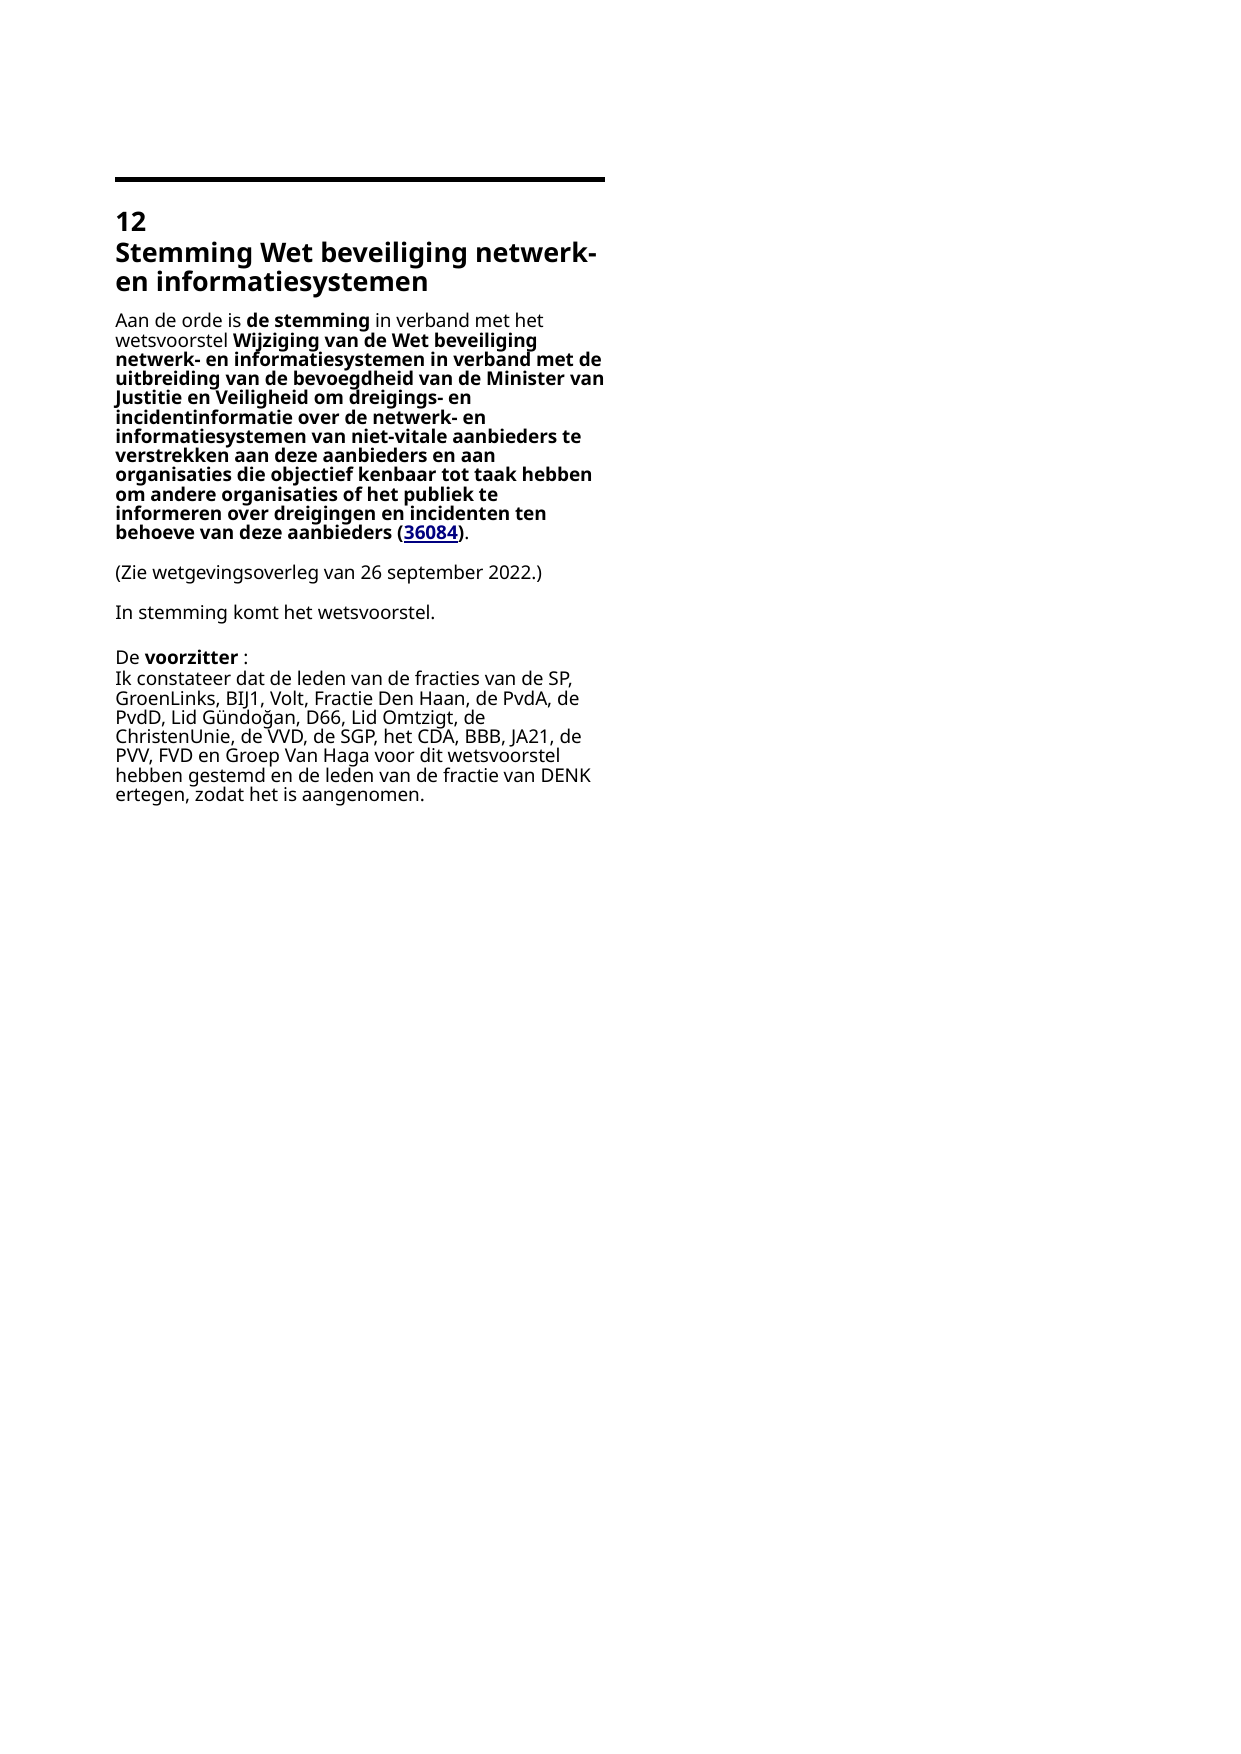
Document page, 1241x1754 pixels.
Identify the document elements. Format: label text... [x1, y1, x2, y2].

text (Zie wetgevingsoverleg van 26 september 2022.) [115, 564, 605, 583]
text 12 [115, 203, 605, 239]
text In stemming komt het wetsvoorstel. [115, 604, 605, 624]
text Ik constateer dat de leden van de fracties van de SP, GroenLinks, BIJ1, Volt, Fractie Den Haan, de PvdA, de PvdD, Lid Gündoğan, D66, Lid Omtzigt, de ChristenUnie, de VVD, de SGP, het CDA, BBB, JA21, de PVV, FVD en Groep Van Haga voor dit wetsvoorstel hebben gestemd en de leden van de fractie van DENK ertegen, zodat het is aangenomen. [115, 670, 605, 805]
text Stemming Wet beveiliging netwerk- en informatiesystemen [115, 239, 605, 312]
text De voorzitter : [115, 644, 605, 670]
text Aan de orde is de stemming in verband met het wetsvoorstel Wijziging van de Wet beveiliging netwerk- en informatiesystemen in verband met de uitbreiding van de bevoegdheid van de Minister van Justitie en Veiligheid om dreigings- en incidentinformatie over de netwerk- en informatiesystemen van niet-vitale aanbieders te verstrekken aan deze aanbieders en aan organisaties die objectief kenbaar tot taak hebben om andere organisaties of het publiek te informeren over dreigingen en incidenten ten behoeve van deze aanbieders (36084). [115, 312, 605, 543]
